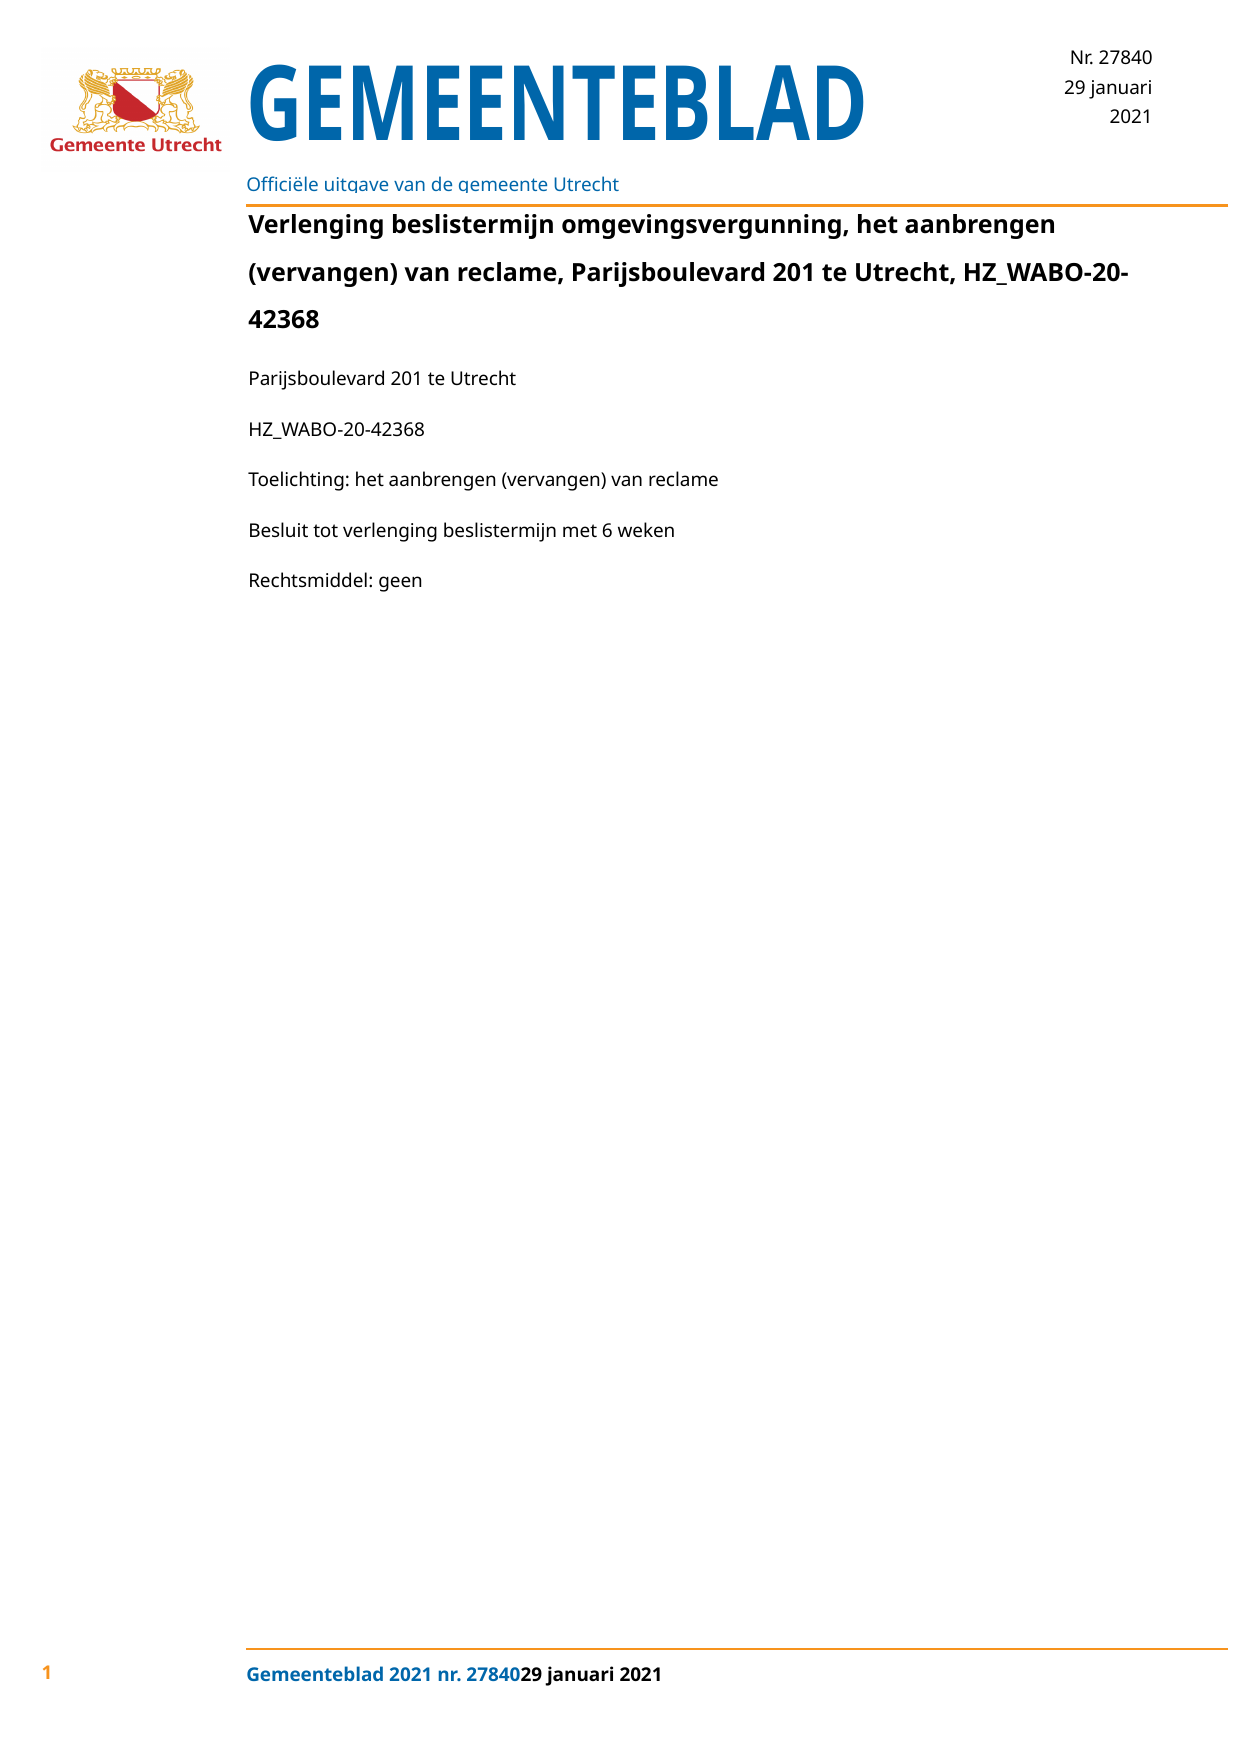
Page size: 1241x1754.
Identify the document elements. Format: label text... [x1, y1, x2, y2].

text Verlenging beslistermijn omgevingsvergunning, het aanbrengen (vervangen) van reclame, Parijsboulevard 201 te Utrecht, HZ_WABO-20-42368 [248, 207, 1152, 336]
text HZ_WABO-20-42368 [248, 416, 1152, 442]
picture [41, 47, 231, 172]
text Parijsboulevard 201 te Utrecht [248, 366, 1152, 391]
text Toelichting: het aanbrengen (vervangen) van reclame [248, 466, 1152, 492]
text Rechtsmiddel: geen [248, 567, 1152, 593]
text Besluit tot verlenging beslistermijn met 6 weken [248, 517, 1152, 542]
